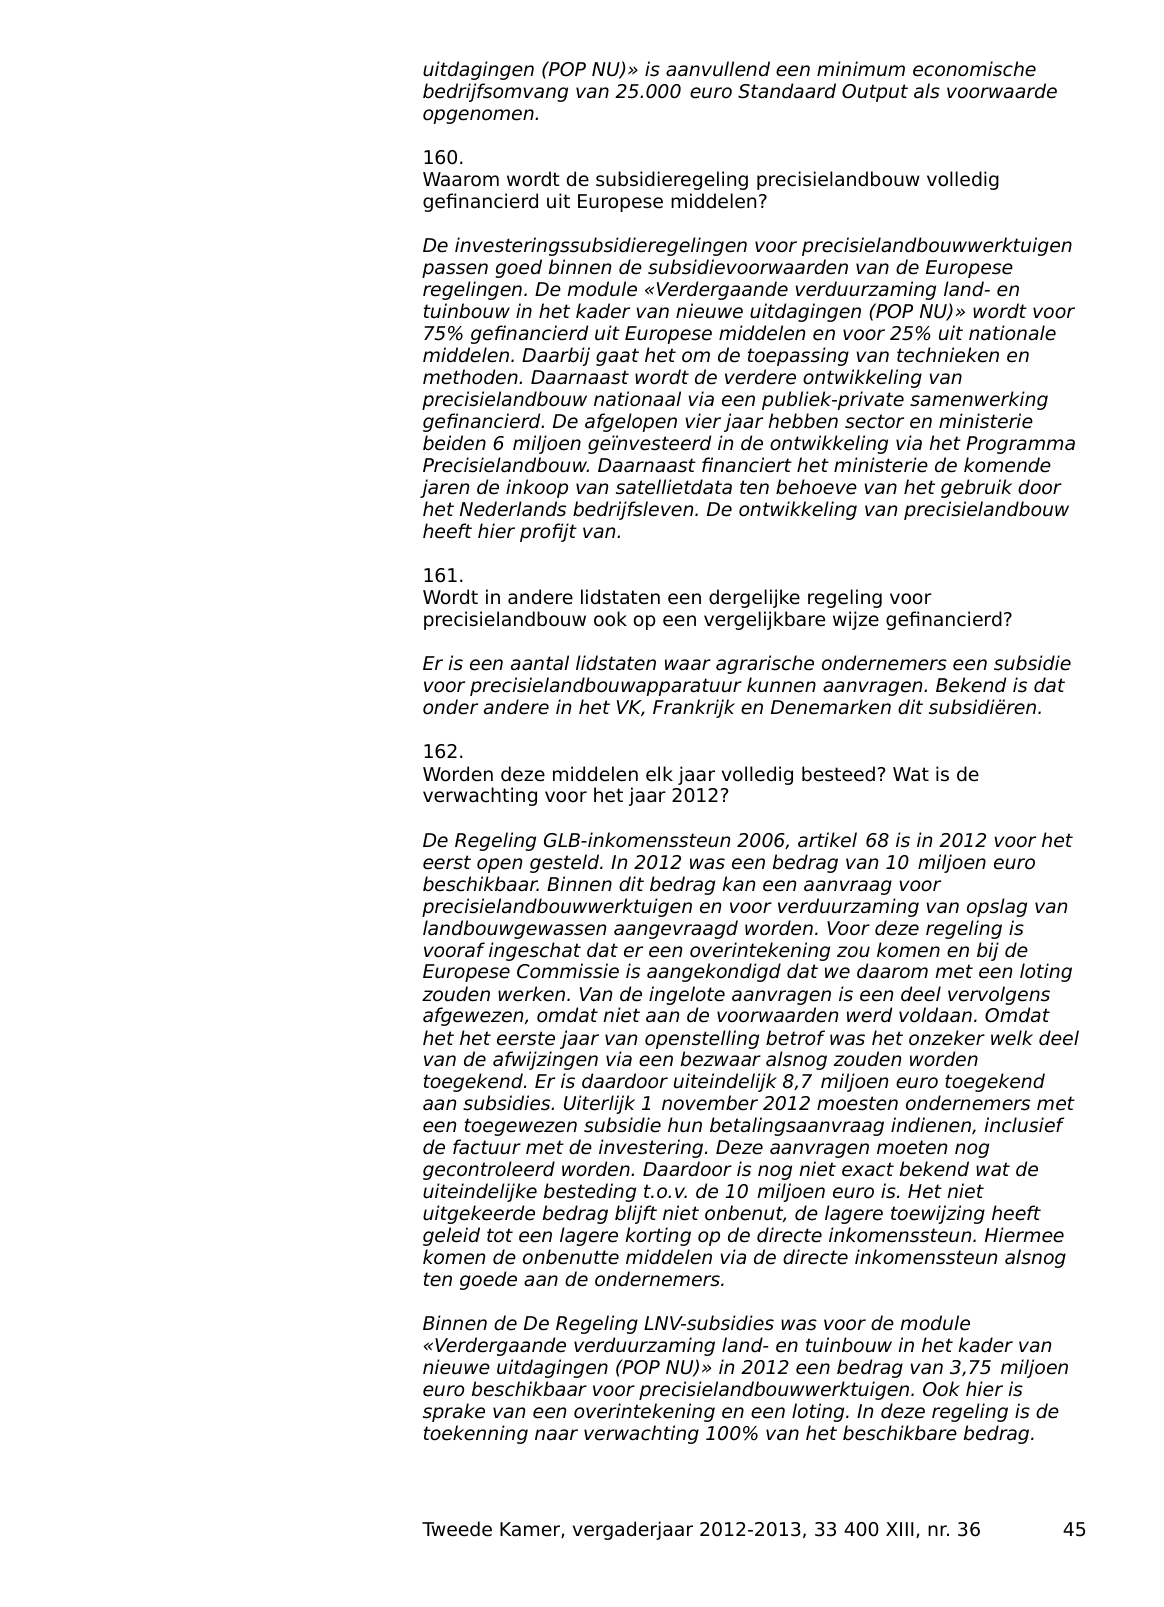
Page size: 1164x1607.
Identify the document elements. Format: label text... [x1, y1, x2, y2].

text Binnen de De Regeling LNV-subsidies was voor de module «Verdergaande verduurzaming land- en tuinbouw in het kader van nieuwe uitdagingen (POP NU)» in 2012 een bedrag van 3,75 miljoen euro beschikbaar voor precisielandbouwwerktuigen. Ook hier is sprake van een overintekening en een loting. In deze regeling is de toekenning naar verwachting 100% van het beschikbare bedrag. [422, 1313, 1087, 1445]
text 162. [422, 741, 1087, 763]
text De Regeling GLB-inkomenssteun 2006, artikel 68 is in 2012 voor het eerst open gesteld. In 2012 was een bedrag van 10 miljoen euro beschikbaar. Binnen dit bedrag kan een aanvraag voor precisielandbouwwerktuigen en voor verduurzaming van opslag van landbouwgewassen aangevraagd worden. Voor deze regeling is vooraf ingeschat dat er een overintekening zou komen en bij de Europese Commissie is aangekondigd dat we daarom met een loting zouden werken. Van de ingelote aanvragen is een deel vervolgens afgewezen, omdat niet aan de voorwaarden werd voldaan. Omdat het het eerste jaar van openstelling betrof was het onzeker welk deel van de afwijzingen via een bezwaar alsnog zouden worden toegekend. Er is daardoor uiteindelijk 8,7 miljoen euro toegekend aan subsidies. Uiterlijk 1 november 2012 moesten ondernemers met een toegewezen subsidie hun betalingsaanvraag indienen, inclusief de factuur met de investering. Deze aanvragen moeten nog gecontroleerd worden. Daardoor is nog niet exact bekend wat de uiteindelijke besteding t.o.v. de 10 miljoen euro is. Het niet uitgekeerde bedrag blijft niet onbenut, de lagere toewijzing heeft geleid tot een lagere korting op de directe inkomenssteun. Hiermee komen de onbenutte middelen via de directe inkomenssteun alsnog ten goede aan de ondernemers. [422, 829, 1087, 1291]
text Waarom wordt de subsidieregeling precisielandbouw volledig gefinancierd uit Europese middelen? [422, 169, 1087, 213]
text uitdagingen (POP NU)» is aanvullend een minimum economische bedrijfsomvang van 25.000 euro Standaard Output als voorwaarde opgenomen. [422, 59, 1087, 125]
text Wordt in andere lidstaten een dergelijke regeling voor precisielandbouw ook op een vergelijkbare wijze gefinancierd? [422, 587, 1087, 631]
text Er is een aantal lidstaten waar agrarische ondernemers een subsidie voor precisielandbouwapparatuur kunnen aanvragen. Bekend is dat onder andere in het VK, Frankrijk en Denemarken dit subsidiëren. [422, 653, 1087, 719]
text 161. [422, 565, 1087, 587]
text De investeringssubsidieregelingen voor precisielandbouwwerktuigen passen goed binnen de subsidievoorwaarden van de Europese regelingen. De module «Verdergaande verduurzaming land- en tuinbouw in het kader van nieuwe uitdagingen (POP NU)» wordt voor 75% gefinancierd uit Europese middelen en voor 25% uit nationale middelen. Daarbij gaat het om de toepassing van technieken en methoden. Daarnaast wordt de verdere ontwikkeling van precisielandbouw nationaal via een publiek-private samenwerking gefinancierd. De afgelopen vier jaar hebben sector en ministerie beiden 6 miljoen geïnvesteerd in de ontwikkeling via het Programma Precisielandbouw. Daarnaast financiert het ministerie de komende jaren de inkoop van satellietdata ten behoeve van het gebruik door het Nederlands bedrijfsleven. De ontwikkeling van precisielandbouw heeft hier profijt van. [422, 235, 1087, 543]
text 160. [422, 147, 1087, 169]
text Worden deze middelen elk jaar volledig besteed? Wat is de verwachting voor het jaar 2012? [422, 763, 1087, 807]
